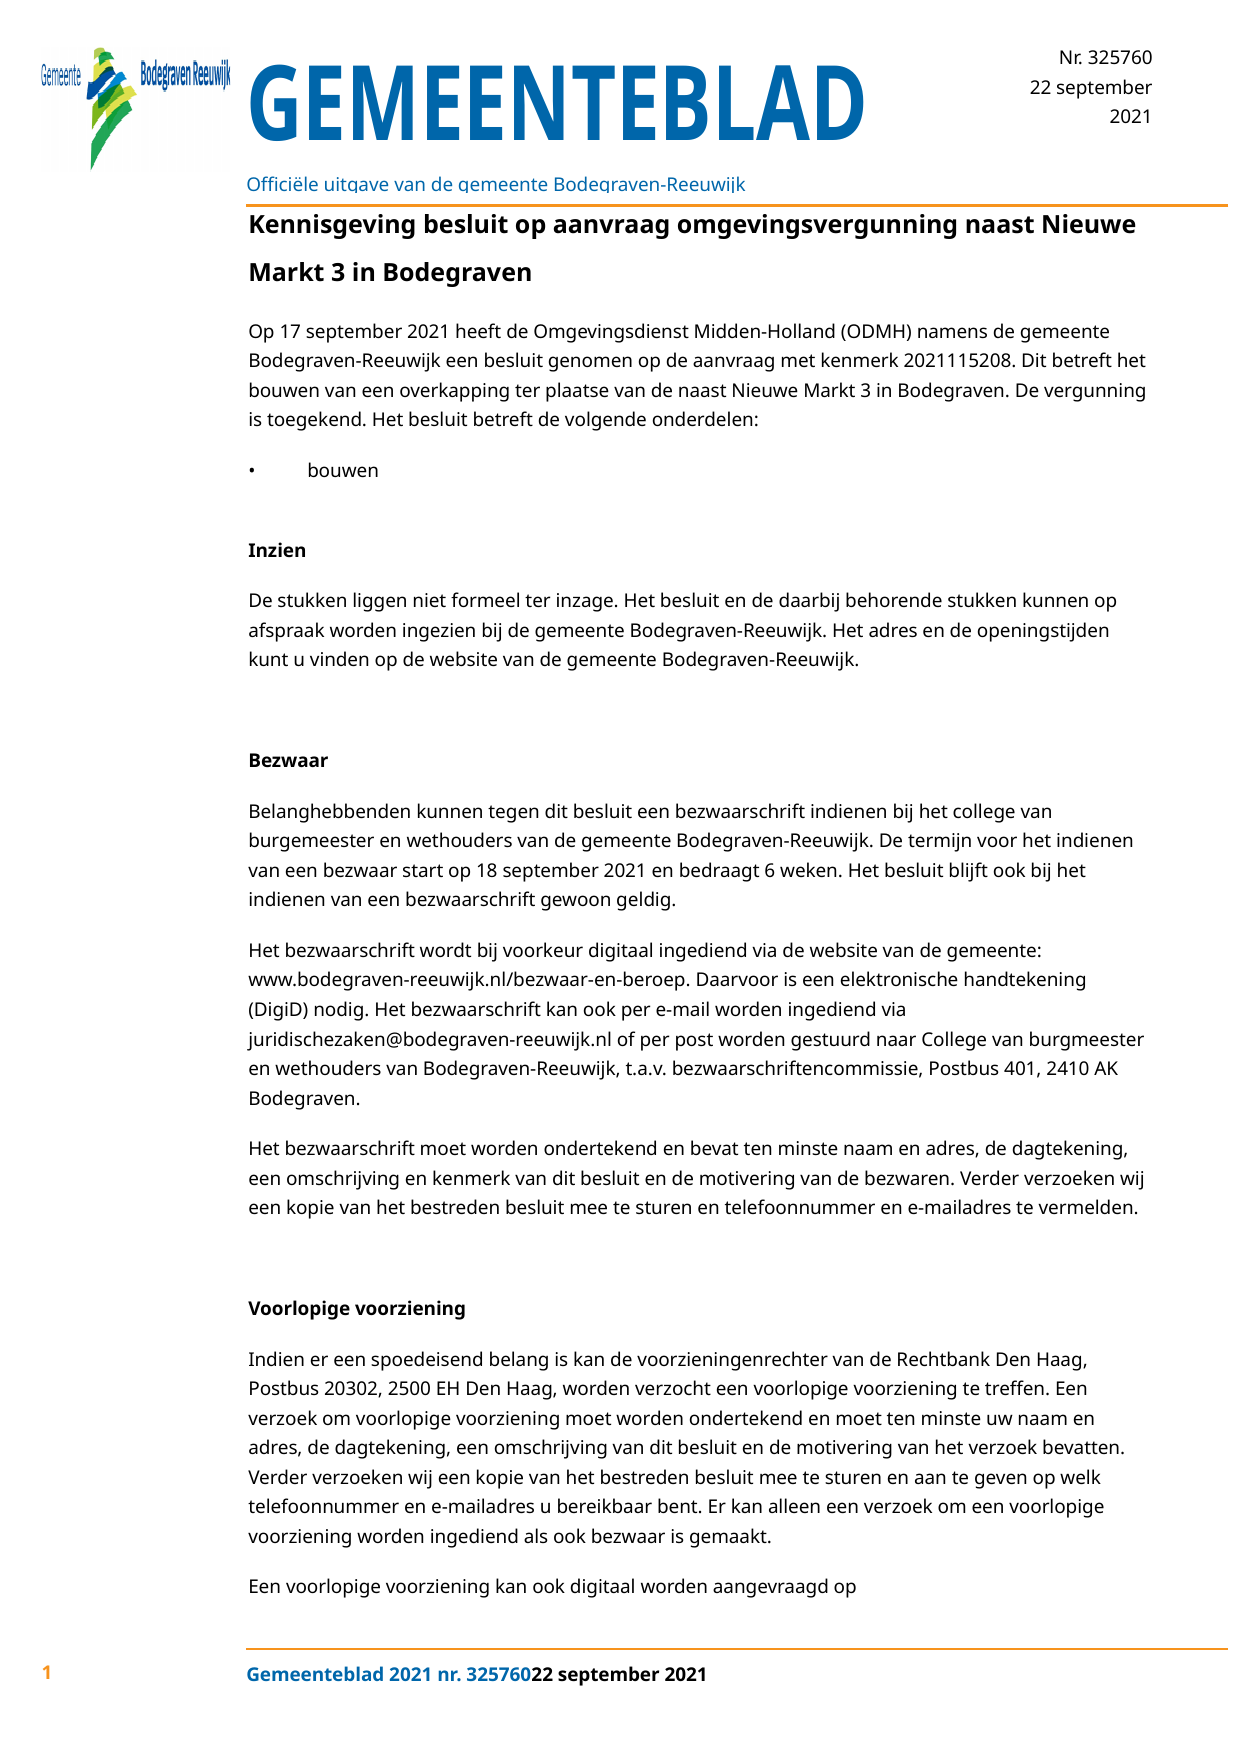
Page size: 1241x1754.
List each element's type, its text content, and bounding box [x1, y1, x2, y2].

picture [41, 47, 231, 172]
text Het bezwaarschrift wordt bij voorkeur digitaal ingediend via de website van de gemeente: www.bodegraven-reeuwijk.nl/bezwaar-en-beroep. Daarvoor is een elektronische handtekening (DigiD) nodig. Het bezwaarschrift kan ook per e-mail worden ingediend via juridischezaken@bodegraven-reeuwijk.nl of per post worden gestuurd naar College van burgmeester en wethouders van Bodegraven-Reeuwijk, t.a.v. bezwaarschriftencommissie, Postbus 401, 2410 AK Bodegraven. [248, 937, 1152, 1111]
text Belanghebbenden kunnen tegen dit besluit een bezwaarschrift indienen bij het college van burgemeester en wethouders van de gemeente Bodegraven-Reeuwijk. De termijn voor het indienen van een bezwaar start op 18 september 2021 en bedraagt 6 weken. Het besluit blijft ook bij het indienen van een bezwaarschrift gewoon geldig. [248, 798, 1152, 912]
text Bezwaar [248, 747, 1152, 773]
text Inzien [248, 537, 1152, 563]
text Een voorlopige voorziening kan ook digitaal worden aangevraagd op [248, 1574, 1152, 1599]
text Kennisgeving besluit op aanvraag omgevingsvergunning naast Nieuwe Markt 3 in Bodegraven [248, 207, 1152, 288]
text Het bezwaarschrift moet worden ondertekend en bevat ten minste naam en adres, de dagtekening, een omschrijving en kenmerk van dit besluit en de motivering van de bezwaren. Verder verzoeken wij een kopie van het bestreden besluit mee te sturen en telefoonnummer en e-mailadres te vermelden. [248, 1135, 1152, 1220]
list bouwen [248, 457, 1152, 483]
text De stukken liggen niet formeel ter inzage. Het besluit en de daarbij behorende stukken kunnen op afspraak worden ingezien bij de gemeente Bodegraven-Reeuwijk. Het adres en de openingstijden kunt u vinden op de website van de gemeente Bodegraven-Reeuwijk. [248, 587, 1152, 672]
text Voorlopige voorziening [248, 1295, 1152, 1321]
text Indien er een spoedeisend belang is kan de voorzieningenrechter van de Rechtbank Den Haag, Postbus 20302, 2500 EH Den Haag, worden verzocht een voorlopige voorziening te treffen. Een verzoek om voorlopige voorziening moet worden ondertekend en moet ten minste uw naam en adres, de dagtekening, een omschrijving van dit besluit en de motivering van het verzoek bevatten. Verder verzoeken wij een kopie van het bestreden besluit mee te sturen en aan te geven op welk telefoonnummer en e-mailadres u bereikbaar bent. Er kan alleen een verzoek om een voorlopige voorziening worden ingediend als ook bezwaar is gemaakt. [248, 1346, 1152, 1549]
text Op 17 september 2021 heeft de Omgevingsdienst Midden-Holland (ODMH) namens de gemeente Bodegraven-Reeuwijk een besluit genomen op de aanvraag met kenmerk 2021115208. Dit betreft het bouwen van een overkapping ter plaatse van de naast Nieuwe Markt 3 in Bodegraven. De vergunning is toegekend. Het besluit betreft de volgende onderdelen: [248, 318, 1152, 432]
